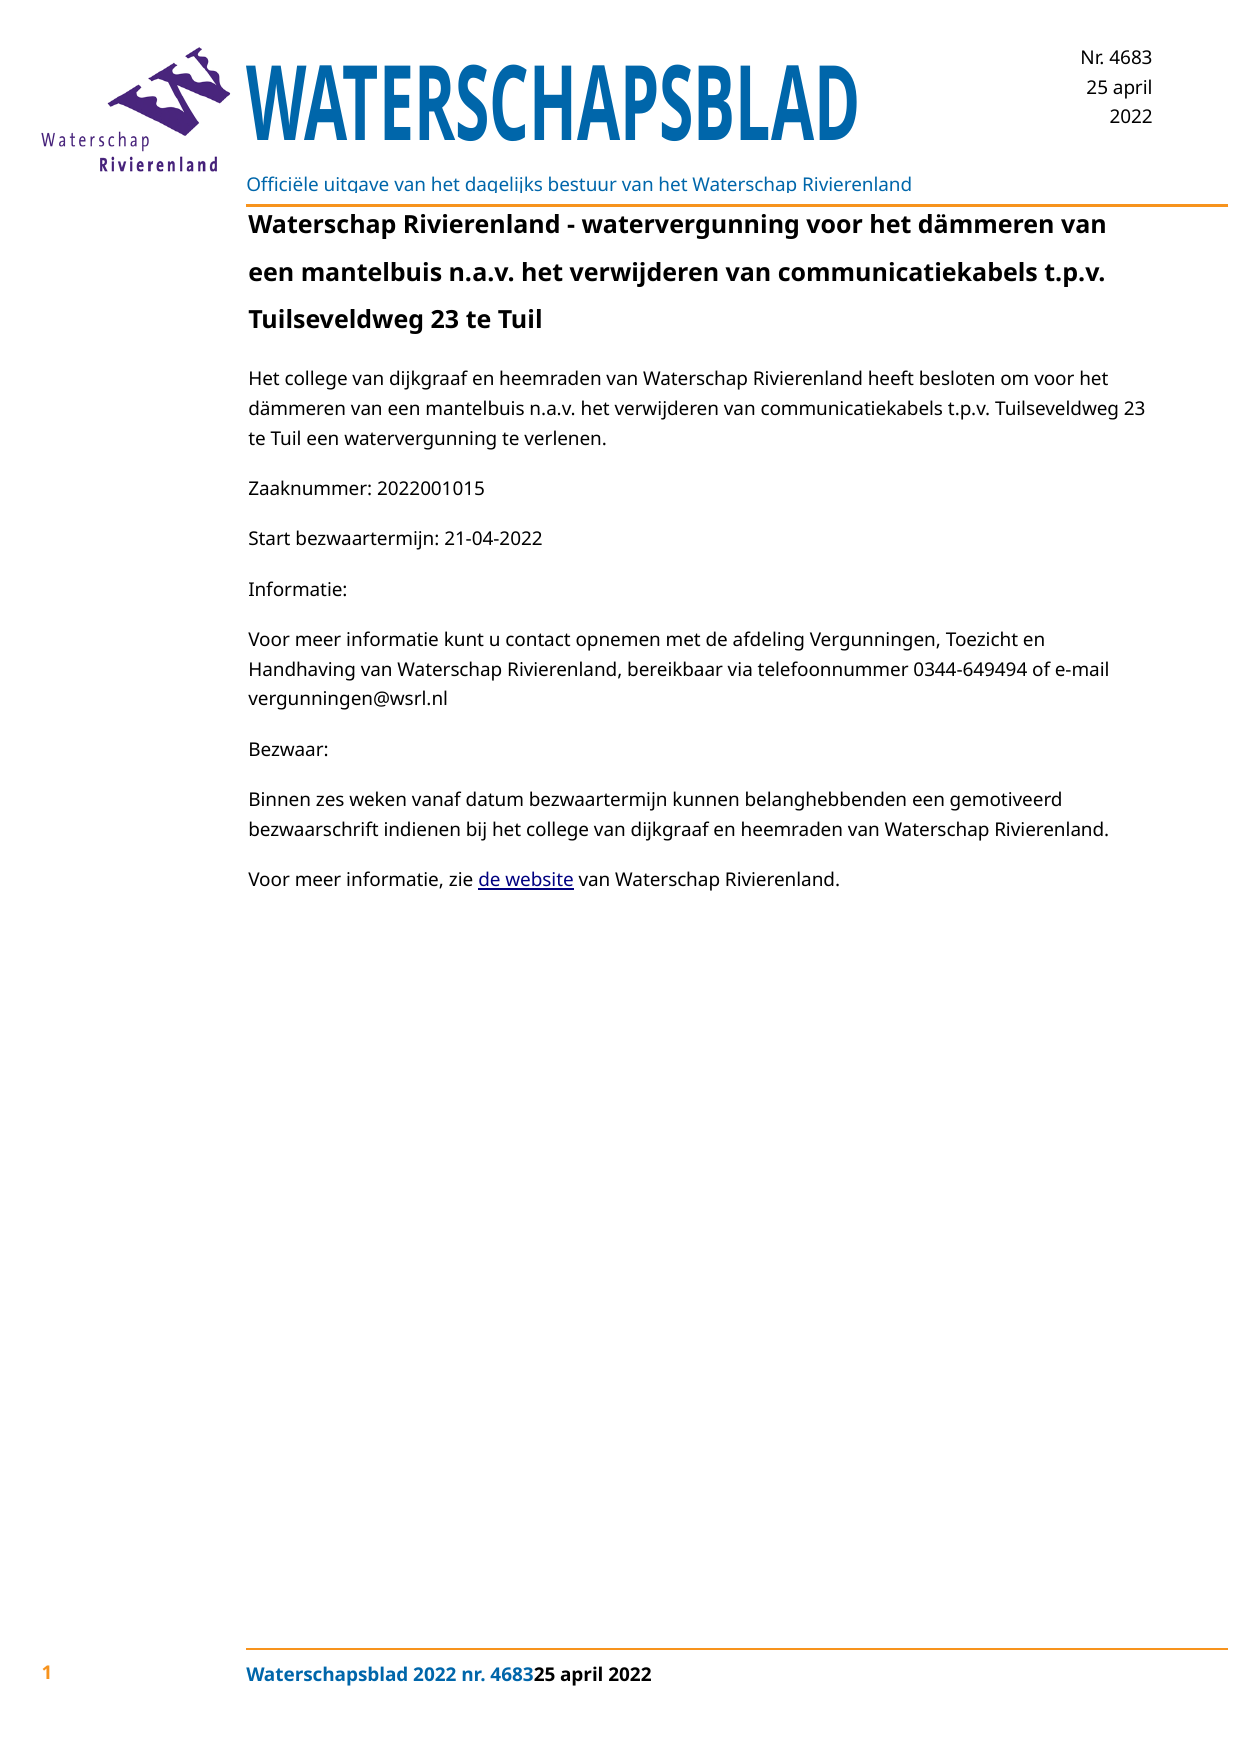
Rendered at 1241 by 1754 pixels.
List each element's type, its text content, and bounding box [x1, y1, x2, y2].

text Binnen zes weken vanaf datum bezwaartermijn kunnen belanghebbenden een gemotiveerd bezwaarschrift indienen bij het college van dijkgraaf en heemraden van Waterschap Rivierenland. [248, 786, 1152, 842]
text Waterschap Rivierenland - watervergunning voor het dämmeren van een mantelbuis n.a.v. het verwijderen van communicatiekabels t.p.v. Tuilseveldweg 23 te Tuil [248, 207, 1152, 336]
text Informatie: [248, 576, 1152, 602]
text Start bezwaartermijn: 21-04-2022 [248, 526, 1152, 551]
picture [41, 47, 231, 172]
text Zaaknummer: 2022001015 [248, 475, 1152, 501]
text Voor meer informatie kunt u contact opnemen met de afdeling Vergunningen, Toezicht en Handhaving van Waterschap Rivierenland, bereikbaar via telefoonnummer 0344-649494 of e-mail vergunningen@wsrl.nl [248, 626, 1152, 711]
text Voor meer informatie, zie de website van Waterschap Rivierenland. [248, 866, 1152, 892]
text Bezwaar: [248, 736, 1152, 762]
text Het college van dijkgraaf en heemraden van Waterschap Rivierenland heeft besloten om voor het dämmeren van een mantelbuis n.a.v. het verwijderen van communicatiekabels t.p.v. Tuilseveldweg 23 te Tuil een watervergunning te verlenen. [248, 366, 1152, 450]
